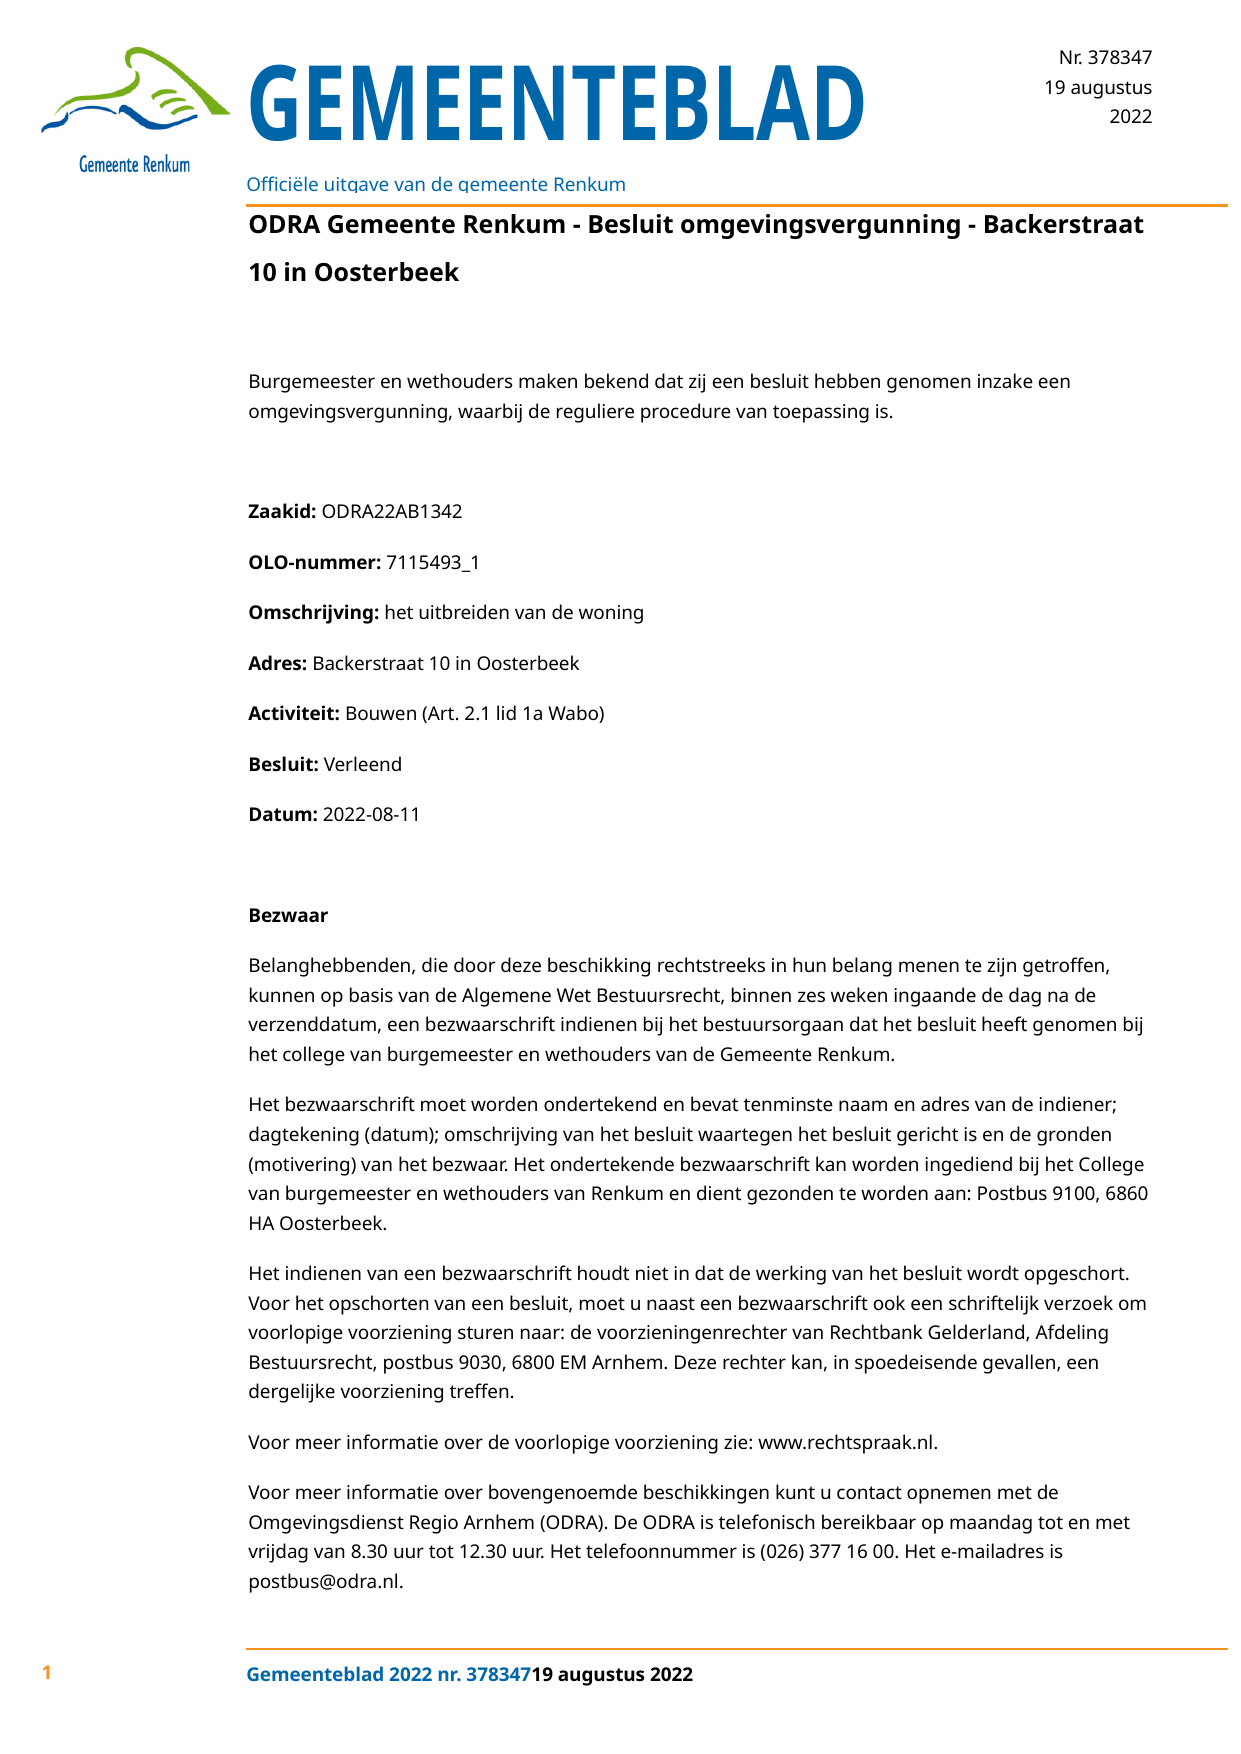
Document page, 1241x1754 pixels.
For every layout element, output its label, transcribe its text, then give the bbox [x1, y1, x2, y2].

text Het indienen van een bezwaarschrift houdt niet in dat de werking van het besluit wordt opgeschort. Voor het opschorten van een besluit, moet u naast een bezwaarschrift ook een schriftelijk verzoek om voorlopige voorziening sturen naar: de voorzieningenrechter van Rechtbank Gelderland, Afdeling Bestuursrecht, postbus 9030, 6800 EM Arnhem. Deze rechter kan, in spoedeisende gevallen, een dergelijke voorziening treffen. [248, 1260, 1152, 1404]
text Datum: 2022-08-11 [248, 801, 1152, 827]
text Activiteit: Bouwen (Art. 2.1 lid 1a Wabo) [248, 700, 1152, 726]
text Zaakid: ODRA22AB1342 [248, 499, 1152, 524]
text Belanghebbenden, die door deze beschikking rechtstreeks in hun belang menen te zijn getroffen, kunnen op basis van de Algemene Wet Bestuursrecht, binnen zes weken ingaande de dag na de verzenddatum, een bezwaarschrift indienen bij het bestuursorgaan dat het besluit heeft genomen bij het college van burgemeester en wethouders van de Gemeente Renkum. [248, 952, 1152, 1067]
text OLO-nummer: 7115493_1 [248, 549, 1152, 575]
text Bezwaar [248, 902, 1152, 928]
text Burgemeester en wethouders maken bekend dat zij een besluit hebben genomen inzake een omgevingsvergunning, waarbij de reguliere procedure van toepassing is. [248, 368, 1152, 424]
text Het bezwaarschrift moet worden ondertekend en bevat tenminste naam en adres van de indiener; dagtekening (datum); omschrijving van het besluit waartegen het besluit gericht is en de gronden (motivering) van het bezwaar. Het ondertekende bezwaarschrift kan worden ingediend bij het College van burgemeester en wethouders van Renkum en dient gezonden te worden aan: Postbus 9100, 6860 HA Oosterbeek. [248, 1092, 1152, 1236]
picture [41, 47, 231, 172]
text ODRA Gemeente Renkum - Besluit omgevingsvergunning - Backerstraat 10 in Oosterbeek [248, 207, 1152, 288]
text Voor meer informatie over bovengenoemde beschikkingen kunt u contact opnemen met de Omgevingsdienst Regio Arnhem (ODRA). De ODRA is telefonisch bereikbaar op maandag tot en met vrijdag van 8.30 uur tot 12.30 uur. Het telefoonnummer is (026) 377 16 00. Het e-mailadres is postbus@odra.nl. [248, 1479, 1152, 1594]
text Voor meer informatie over de voorlopige voorziening zie: www.rechtspraak.nl. [248, 1429, 1152, 1455]
text Besluit: Verleend [248, 751, 1152, 777]
text Adres: Backerstraat 10 in Oosterbeek [248, 650, 1152, 676]
text Omschrijving: het uitbreiden van de woning [248, 599, 1152, 625]
